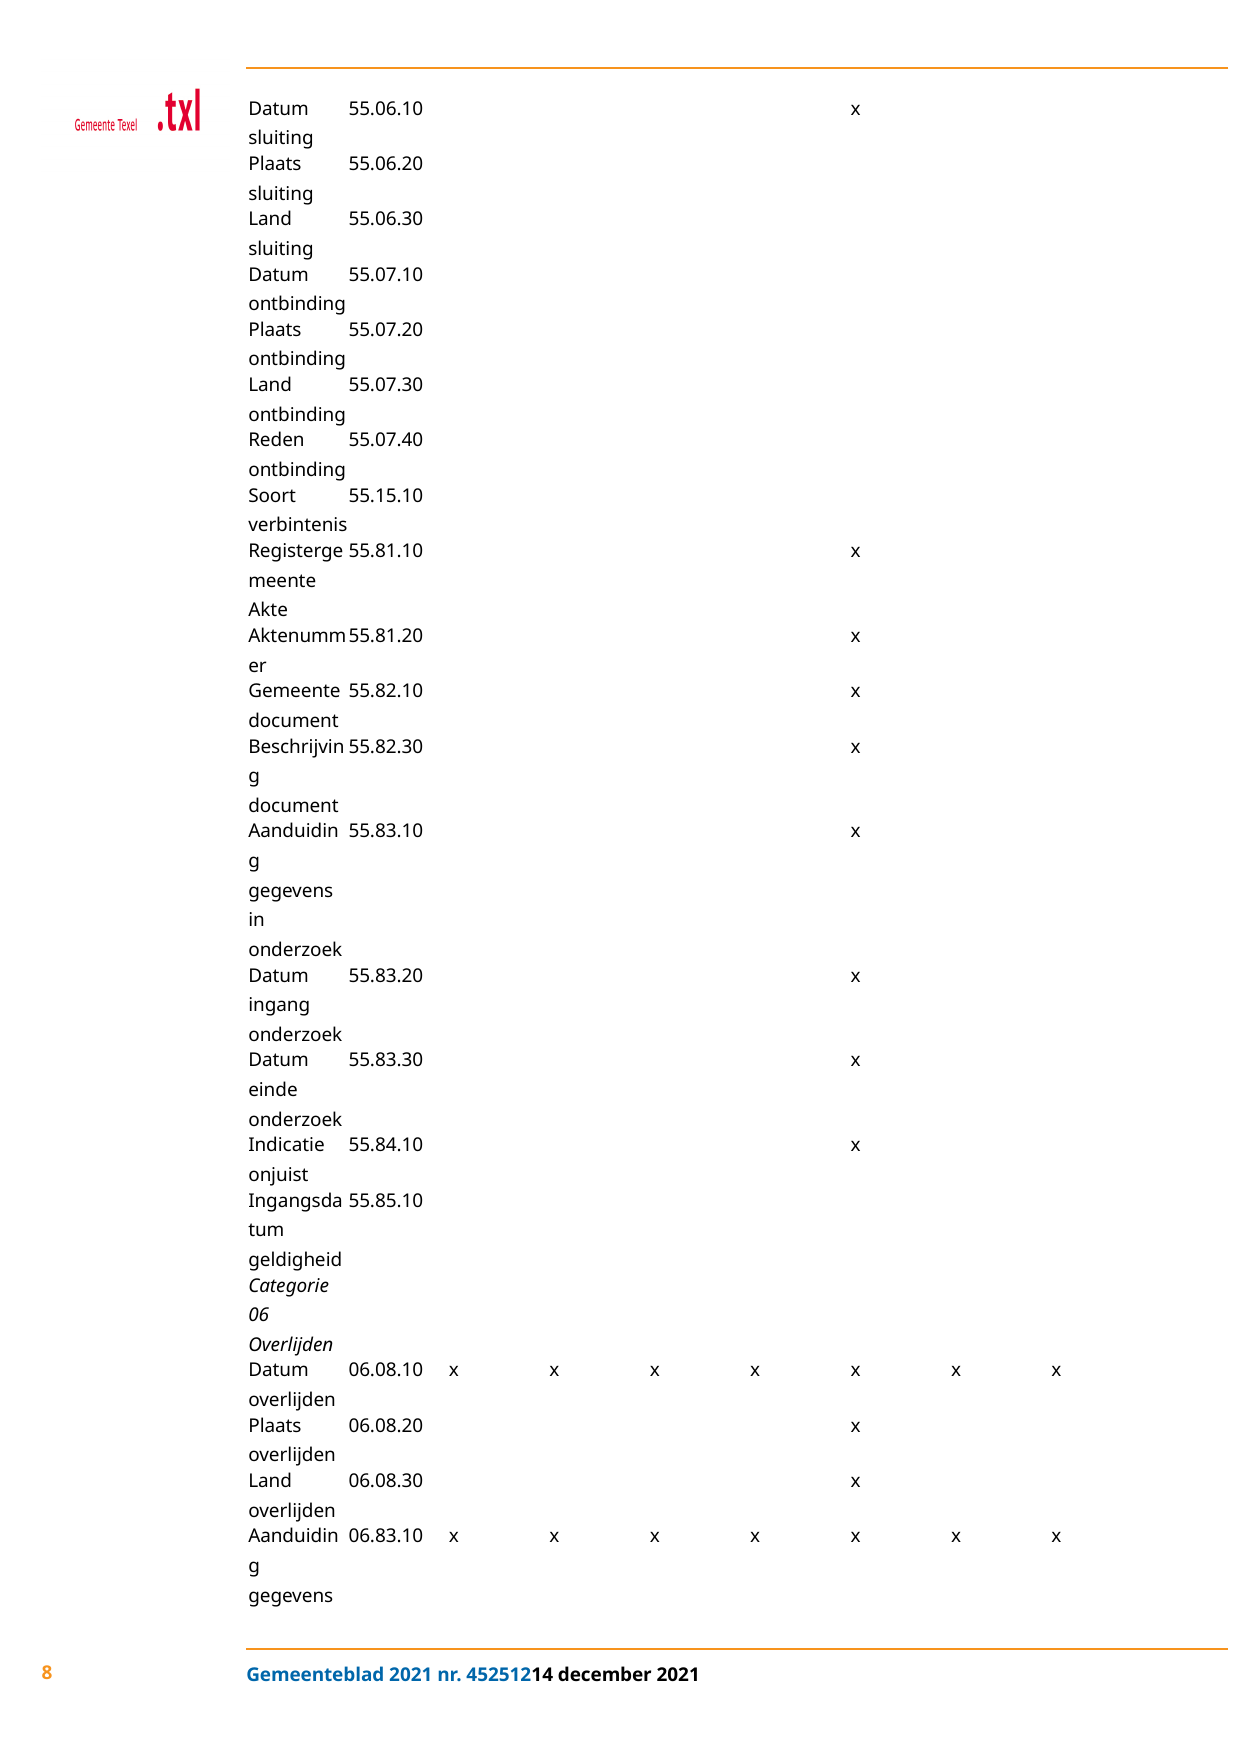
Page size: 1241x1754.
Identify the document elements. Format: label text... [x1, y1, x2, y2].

table_cell Datum overlijden [248, 1357, 348, 1412]
table_cell [549, 150, 649, 205]
table_cell [549, 371, 649, 427]
table_cell [650, 678, 750, 733]
table_cell [549, 1272, 649, 1357]
table_cell [750, 622, 850, 677]
table_cell [951, 95, 1051, 150]
table_cell x [449, 1523, 549, 1607]
table_cell [750, 537, 850, 622]
table_cell [449, 95, 549, 150]
table_cell [549, 95, 649, 150]
table_cell 06.08.10 [348, 1357, 449, 1412]
table_cell [951, 678, 1051, 733]
table_cell [549, 818, 649, 962]
table_cell Ingangsdatum geldigheid [248, 1187, 348, 1272]
table_cell [549, 1467, 649, 1523]
table_cell [750, 678, 850, 733]
table_cell x [850, 1412, 951, 1467]
table_cell [549, 1187, 649, 1272]
table_cell [549, 537, 649, 622]
table_cell [750, 427, 850, 482]
table_cell [449, 537, 549, 622]
table_cell [951, 427, 1051, 482]
table_cell [650, 537, 750, 622]
table_cell [1051, 1132, 1152, 1187]
table_cell [549, 1412, 649, 1467]
table_cell [650, 818, 750, 962]
table_cell [951, 261, 1051, 316]
table_cell [449, 427, 549, 482]
table_cell [850, 1272, 951, 1357]
table_cell [750, 1187, 850, 1272]
table_cell [650, 1467, 750, 1523]
table_cell [1051, 818, 1152, 962]
table_cell [951, 1187, 1051, 1272]
table_cell [449, 962, 549, 1047]
table_cell [951, 622, 1051, 677]
table_cell [951, 1272, 1051, 1357]
table_cell 55.85.10 [348, 1187, 449, 1272]
table_cell 55.82.10 [348, 678, 449, 733]
table_cell [549, 482, 649, 537]
table_cell [951, 1047, 1051, 1132]
table_cell [549, 205, 649, 261]
table_cell [850, 371, 951, 427]
table_cell Soort verbintenis [248, 482, 348, 537]
table_cell [750, 1272, 850, 1357]
table_cell [549, 316, 649, 371]
table_cell [1051, 482, 1152, 537]
table_cell [1051, 150, 1152, 205]
table_cell Plaats ontbinding [248, 316, 348, 371]
table_cell 55.07.40 [348, 427, 449, 482]
table_cell 55.82.30 [348, 733, 449, 818]
table_cell [750, 962, 850, 1047]
table_cell [750, 733, 850, 818]
table_cell x [650, 1523, 750, 1607]
table_cell [951, 537, 1051, 622]
table_cell [1051, 962, 1152, 1047]
table_cell [449, 371, 549, 427]
table_cell x [951, 1523, 1051, 1607]
table_cell [650, 1272, 750, 1357]
table_cell [1051, 427, 1152, 482]
table_cell Land sluiting [248, 205, 348, 261]
table_cell Categorie 06 Overlijden [248, 1272, 348, 1357]
table_cell 55.83.30 [348, 1047, 449, 1132]
table_cell [951, 1132, 1051, 1187]
table_cell [750, 482, 850, 537]
table_cell [1051, 622, 1152, 677]
table_cell [549, 733, 649, 818]
table_cell [449, 1132, 549, 1187]
table_cell [750, 1467, 850, 1523]
table_cell [549, 1047, 649, 1132]
table_cell [850, 316, 951, 371]
table_cell Datum sluiting [248, 95, 348, 150]
table_cell [951, 818, 1051, 962]
table_cell 06.83.10 [348, 1523, 449, 1607]
table_cell 55.81.20 [348, 622, 449, 677]
table_cell x [750, 1523, 850, 1607]
table_cell [850, 205, 951, 261]
table_cell Reden ontbinding [248, 427, 348, 482]
table_cell [650, 427, 750, 482]
table_cell [1051, 95, 1152, 150]
table_cell [750, 1412, 850, 1467]
table_cell x [850, 733, 951, 818]
table_cell Datum ingang onderzoek [248, 962, 348, 1047]
table_cell [449, 733, 549, 818]
table_cell [549, 427, 649, 482]
table_cell [1051, 678, 1152, 733]
table_cell x [850, 1047, 951, 1132]
table_cell x [850, 622, 951, 677]
table_cell [449, 622, 549, 677]
table_cell [1051, 371, 1152, 427]
table_cell [951, 1467, 1051, 1523]
table_cell x [850, 1523, 951, 1607]
table_cell [449, 261, 549, 316]
table_cell [650, 733, 750, 818]
table_cell x [549, 1357, 649, 1412]
table_cell [650, 371, 750, 427]
table_cell [951, 1412, 1051, 1467]
table_cell [1051, 1272, 1152, 1357]
table_cell x [850, 678, 951, 733]
table_cell [1051, 205, 1152, 261]
table_cell [850, 261, 951, 316]
table_cell [650, 1047, 750, 1132]
table_cell [850, 150, 951, 205]
table_cell Datum einde onderzoek [248, 1047, 348, 1132]
table_cell Gemeente document [248, 678, 348, 733]
table_cell [348, 1272, 449, 1357]
table_cell [951, 371, 1051, 427]
table_cell [650, 1187, 750, 1272]
picture [41, 47, 231, 172]
table_cell [549, 678, 649, 733]
table_cell [449, 818, 549, 962]
table_cell Registergemeente Akte [248, 537, 348, 622]
table_cell x [1051, 1523, 1152, 1607]
table_cell Plaats sluiting [248, 150, 348, 205]
table_cell 55.83.20 [348, 962, 449, 1047]
table_cell [750, 261, 850, 316]
table_cell [1051, 537, 1152, 622]
table_cell [1051, 316, 1152, 371]
table_cell [650, 962, 750, 1047]
table_cell [449, 1272, 549, 1357]
table_cell 55.15.10 [348, 482, 449, 537]
table_cell x [449, 1357, 549, 1412]
table_cell 55.07.30 [348, 371, 449, 427]
table_cell [449, 1467, 549, 1523]
table_cell [750, 95, 850, 150]
table_cell 06.08.30 [348, 1467, 449, 1523]
table_cell [750, 1132, 850, 1187]
table_cell [1051, 733, 1152, 818]
table_cell x [850, 95, 951, 150]
table_cell [750, 818, 850, 962]
table_cell Aktenummer [248, 622, 348, 677]
table_cell 55.06.30 [348, 205, 449, 261]
table_cell [650, 482, 750, 537]
table_cell x [951, 1357, 1051, 1412]
table_cell x [850, 1357, 951, 1412]
table_cell [850, 482, 951, 537]
table_cell [650, 1412, 750, 1467]
table_cell 55.06.10 [348, 95, 449, 150]
table_cell [549, 622, 649, 677]
table_cell [449, 150, 549, 205]
table_cell Beschrijving document [248, 733, 348, 818]
table_cell [650, 261, 750, 316]
table_cell [750, 1047, 850, 1132]
table_cell [750, 371, 850, 427]
table_cell [951, 205, 1051, 261]
table_cell [750, 205, 850, 261]
table_cell [449, 1047, 549, 1132]
table_cell 06.08.20 [348, 1412, 449, 1467]
table_cell [951, 482, 1051, 537]
table_cell [650, 316, 750, 371]
table_cell [449, 482, 549, 537]
table_cell [1051, 261, 1152, 316]
table_cell 55.07.10 [348, 261, 449, 316]
table_cell x [1051, 1357, 1152, 1412]
table_cell [449, 1187, 549, 1272]
table_cell [650, 622, 750, 677]
table_cell [549, 1132, 649, 1187]
table_cell 55.84.10 [348, 1132, 449, 1187]
table_cell [449, 678, 549, 733]
table_cell [549, 962, 649, 1047]
table_cell x [750, 1357, 850, 1412]
table_cell [750, 150, 850, 205]
table_cell [549, 261, 649, 316]
table_cell Aanduiding gegevens in onderzoek [248, 818, 348, 962]
table_cell [951, 316, 1051, 371]
table_cell [951, 962, 1051, 1047]
table_cell Plaats overlijden [248, 1412, 348, 1467]
table_cell [650, 205, 750, 261]
table_cell Indicatie onjuist [248, 1132, 348, 1187]
table_cell x [650, 1357, 750, 1412]
table_cell [951, 733, 1051, 818]
table_cell 55.83.10 [348, 818, 449, 962]
table_cell [650, 1132, 750, 1187]
table_cell [750, 316, 850, 371]
table_cell Aanduiding gegevens [248, 1523, 348, 1607]
table_cell [850, 427, 951, 482]
table_cell [650, 150, 750, 205]
table_cell 55.07.20 [348, 316, 449, 371]
table_cell Land overlijden [248, 1467, 348, 1523]
table_cell [1051, 1467, 1152, 1523]
table_cell [449, 205, 549, 261]
table_cell [449, 1412, 549, 1467]
table_cell Datum ontbinding [248, 261, 348, 316]
table_cell x [850, 1467, 951, 1523]
table_cell x [850, 962, 951, 1047]
table_cell [449, 316, 549, 371]
table_cell [1051, 1412, 1152, 1467]
table_cell x [850, 537, 951, 622]
table_cell [951, 150, 1051, 205]
table_cell x [549, 1523, 649, 1607]
table_cell x [850, 818, 951, 962]
table_cell x [850, 1132, 951, 1187]
table_cell [1051, 1187, 1152, 1272]
table_cell 55.06.20 [348, 150, 449, 205]
table_cell 55.81.10 [348, 537, 449, 622]
table_cell [1051, 1047, 1152, 1132]
table_cell [850, 1187, 951, 1272]
table_cell [650, 95, 750, 150]
table_cell Land ontbinding [248, 371, 348, 427]
